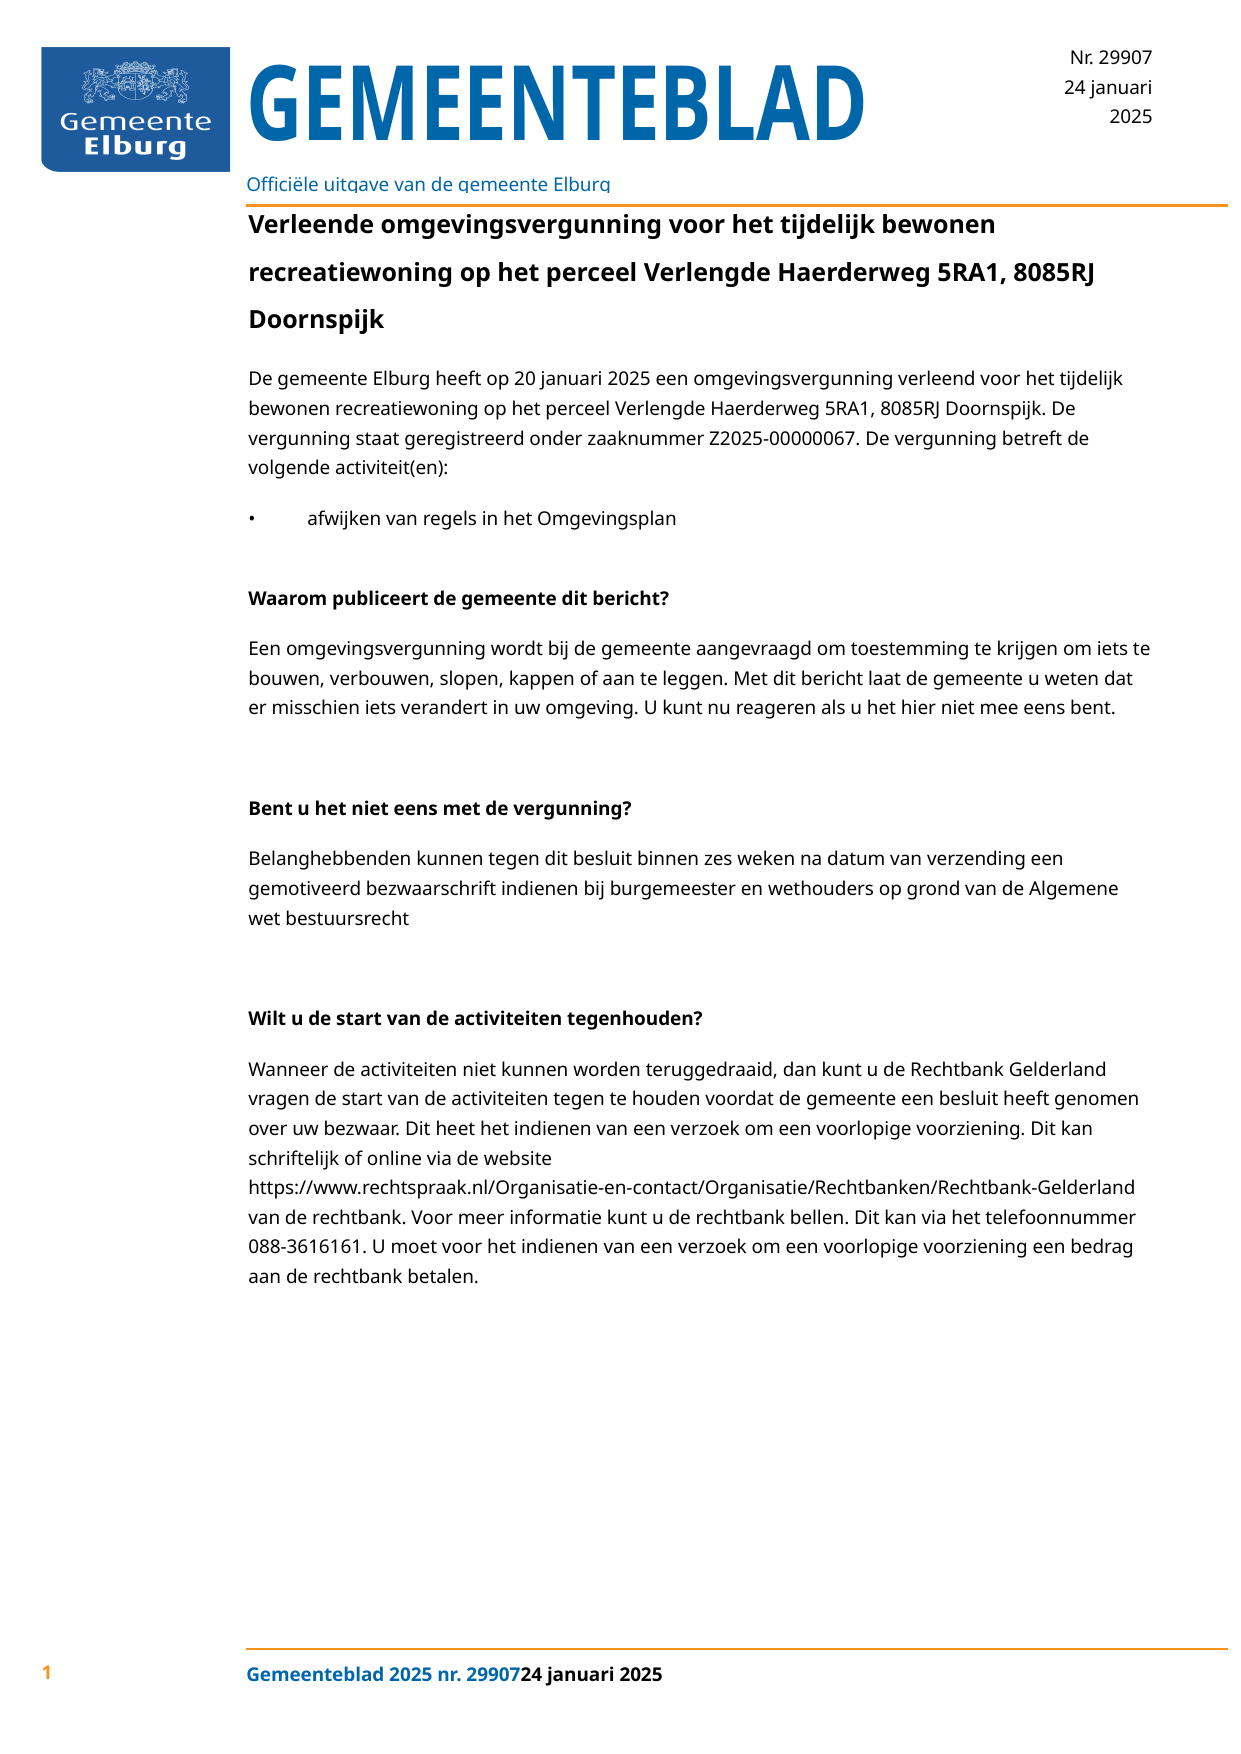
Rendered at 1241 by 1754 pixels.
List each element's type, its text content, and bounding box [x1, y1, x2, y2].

text Verleende omgevingsvergunning voor het tijdelijk bewonen recreatiewoning op het perceel Verlengde Haerderweg 5RA1, 8085RJ Doornspijk [248, 207, 1152, 336]
text Waarom publiceert de gemeente dit bericht? [248, 585, 1152, 610]
text Een omgevingsvergunning wordt bij de gemeente aangevraagd om toestemming te krijgen om iets te bouwen, verbouwen, slopen, kappen of aan te leggen. Met dit bericht laat de gemeente u weten dat er misschien iets verandert in uw omgeving. U kunt nu reageren als u het hier niet mee eens bent. [248, 635, 1152, 720]
text De gemeente Elburg heeft op 20 januari 2025 een omgevingsvergunning verleend voor het tijdelijk bewonen recreatiewoning op het perceel Verlengde Haerderweg 5RA1, 8085RJ Doornspijk. De vergunning staat geregistreerd onder zaaknummer Z2025-00000067. De vergunning betreft de volgende activiteit(en): [248, 366, 1152, 480]
text Belanghebbenden kunnen tegen dit besluit binnen zes weken na datum van verzending een gemotiveerd bezwaarschrift indienen bij burgemeester en wethouders op grond van de Algemene wet bestuursrecht [248, 846, 1152, 930]
text Wilt u de start van de activiteiten tegenhouden? [248, 1006, 1152, 1031]
text Wanneer de activiteiten niet kunnen worden teruggedraaid, dan kunt u de Rechtbank Gelderland vragen de start van de activiteiten tegen te houden voordat de gemeente een besluit heeft genomen over uw bezwaar. Dit heet het indienen van een verzoek om een voorlopige voorziening. Dit kan schriftelijk of online via de website https://www.rechtspraak.nl/Organisatie-en-contact/Organisatie/Rechtbanken/Rechtbank-Gelderland van de rechtbank. Voor meer informatie kunt u de rechtbank bellen. Dit kan via het telefoonnummer 088-3616161. U moet voor het indienen van een verzoek om een voorlopige voorziening een bedrag aan de rechtbank betalen. [248, 1056, 1152, 1289]
text Bent u het niet eens met de vergunning? [248, 795, 1152, 821]
picture [41, 47, 231, 172]
list afwijken van regels in het Omgevingsplan [248, 505, 1152, 530]
